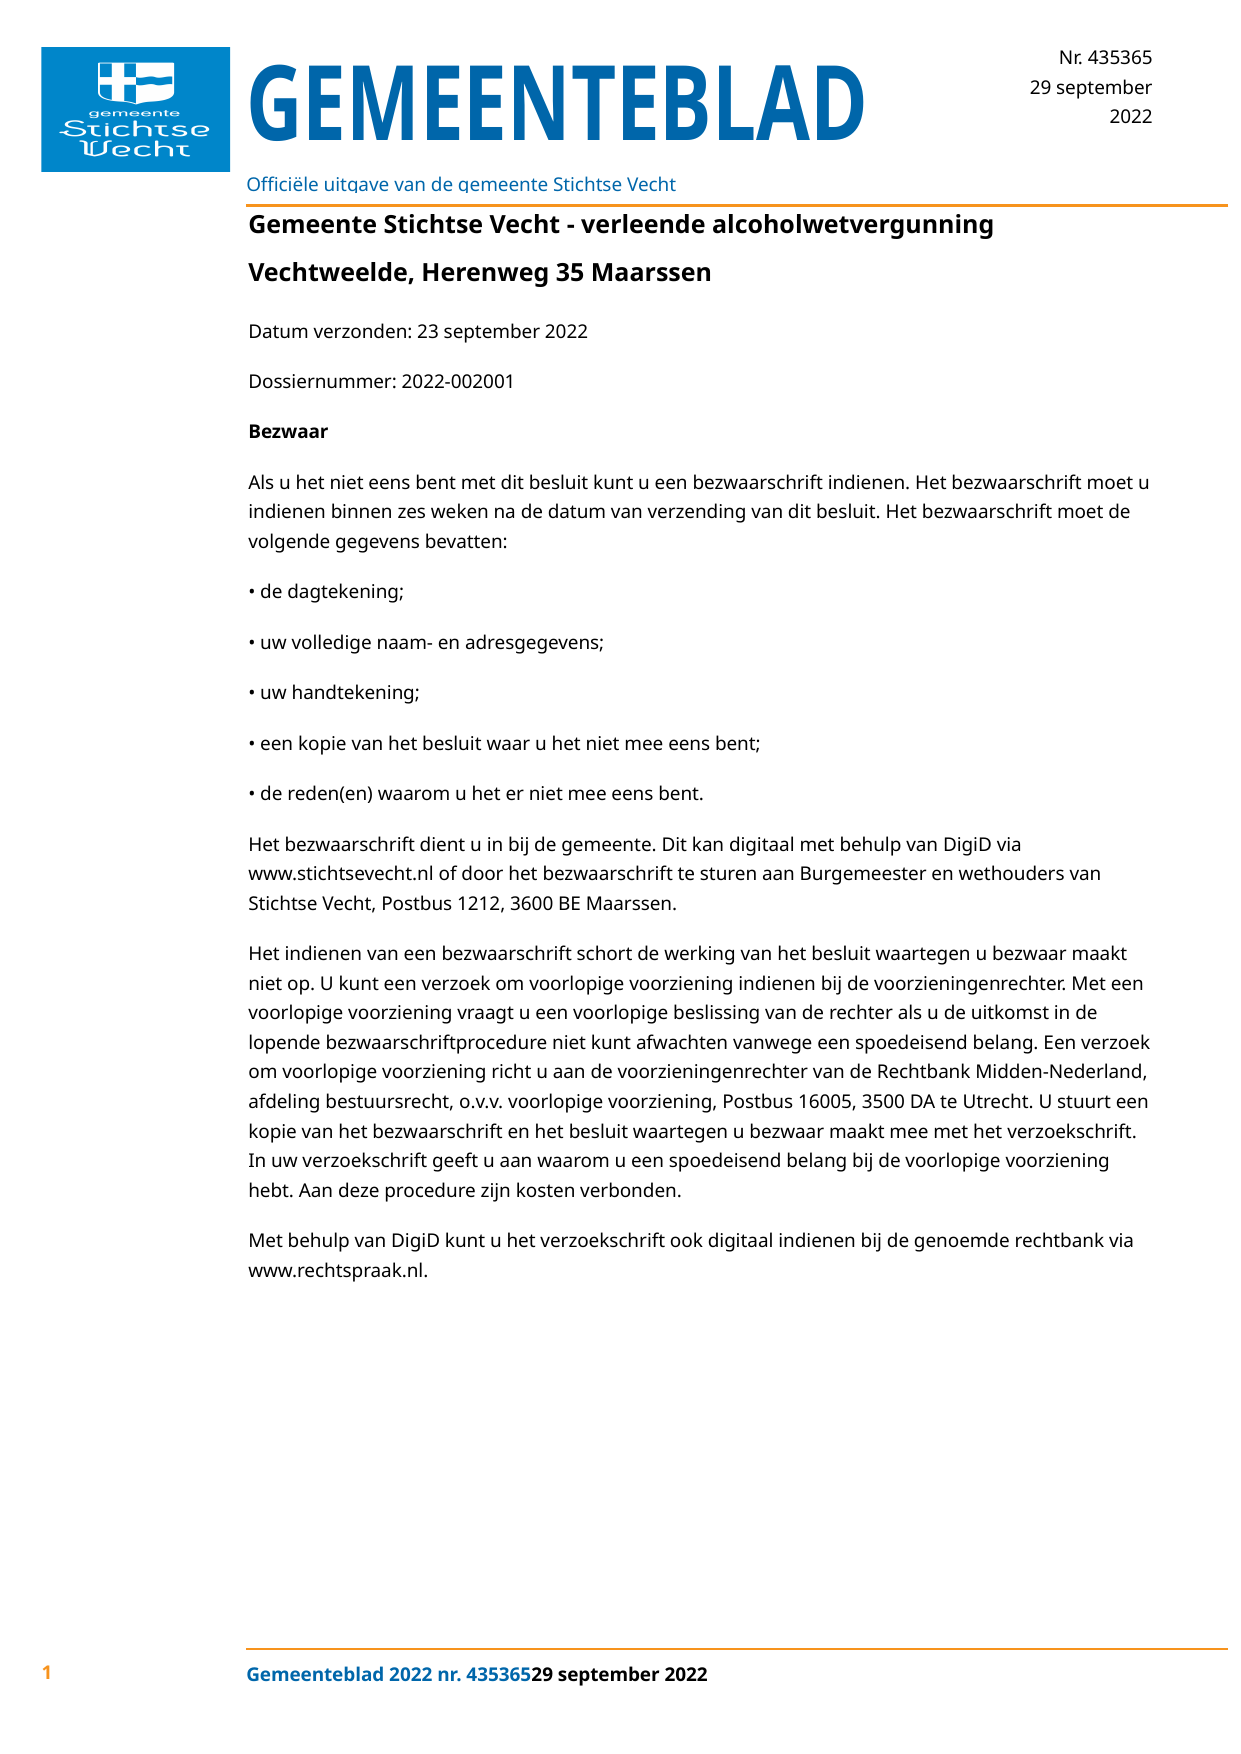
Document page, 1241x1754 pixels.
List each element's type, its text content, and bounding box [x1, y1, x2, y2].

text • de dagtekening; [248, 579, 1152, 604]
text • uw handtekening; [248, 679, 1152, 705]
text Met behulp van DigiD kunt u het verzoekschrift ook digitaal indienen bij de genoemde rechtbank via www.rechtspraak.nl. [248, 1227, 1152, 1283]
text Het indienen van een bezwaarschrift schort de werking van het besluit waartegen u bezwaar maakt niet op. U kunt een verzoek om voorlopige voorziening indienen bij de voorzieningenrechter. Met een voorlopige voorziening vraagt u een voorlopige beslissing van de rechter als u de uitkomst in de lopende bezwaarschriftprocedure niet kunt afwachten vanwege een spoedeisend belang. Een verzoek om voorlopige voorziening richt u aan de voorzieningenrechter van de Rechtbank Midden-Nederland, afdeling bestuursrecht, o.v.v. voorlopige voorziening, Postbus 16005, 3500 DA te Utrecht. U stuurt een kopie van het bezwaarschrift en het besluit waartegen u bezwaar maakt mee met het verzoekschrift. In uw verzoekschrift geeft u aan waarom u een spoedeisend belang bij de voorlopige voorziening hebt. Aan deze procedure zijn kosten verbonden. [248, 940, 1152, 1203]
text • de reden(en) waarom u het er niet mee eens bent. [248, 780, 1152, 806]
text Als u het niet eens bent met dit besluit kunt u een bezwaarschrift indienen. Het bezwaarschrift moet u indienen binnen zes weken na de datum van verzending van dit besluit. Het bezwaarschrift moet de volgende gegevens bevatten: [248, 469, 1152, 554]
text Bezwaar [248, 419, 1152, 444]
picture [99, 63, 135, 101]
text Datum verzonden: 23 september 2022 [248, 318, 1152, 344]
text Het bezwaarschrift dient u in bij de gemeente. Dit kan digitaal met behulp van DigiD via www.stichtsevecht.nl of door het bezwaarschrift te sturen aan Burgemeester en wethouders van Stichtse Vecht, Postbus 1212, 3600 BE Maarssen. [248, 831, 1152, 916]
text • een kopie van het besluit waar u het niet mee eens bent; [248, 730, 1152, 756]
text • uw volledige naam- en adresgegevens; [248, 629, 1152, 655]
text Dossiernummer: 2022-002001 [248, 368, 1152, 394]
text Gemeente Stichtse Vecht - verleende alcoholwetvergunning Vechtweelde, Herenweg 35 Maarssen [248, 207, 1152, 288]
picture [137, 63, 174, 103]
